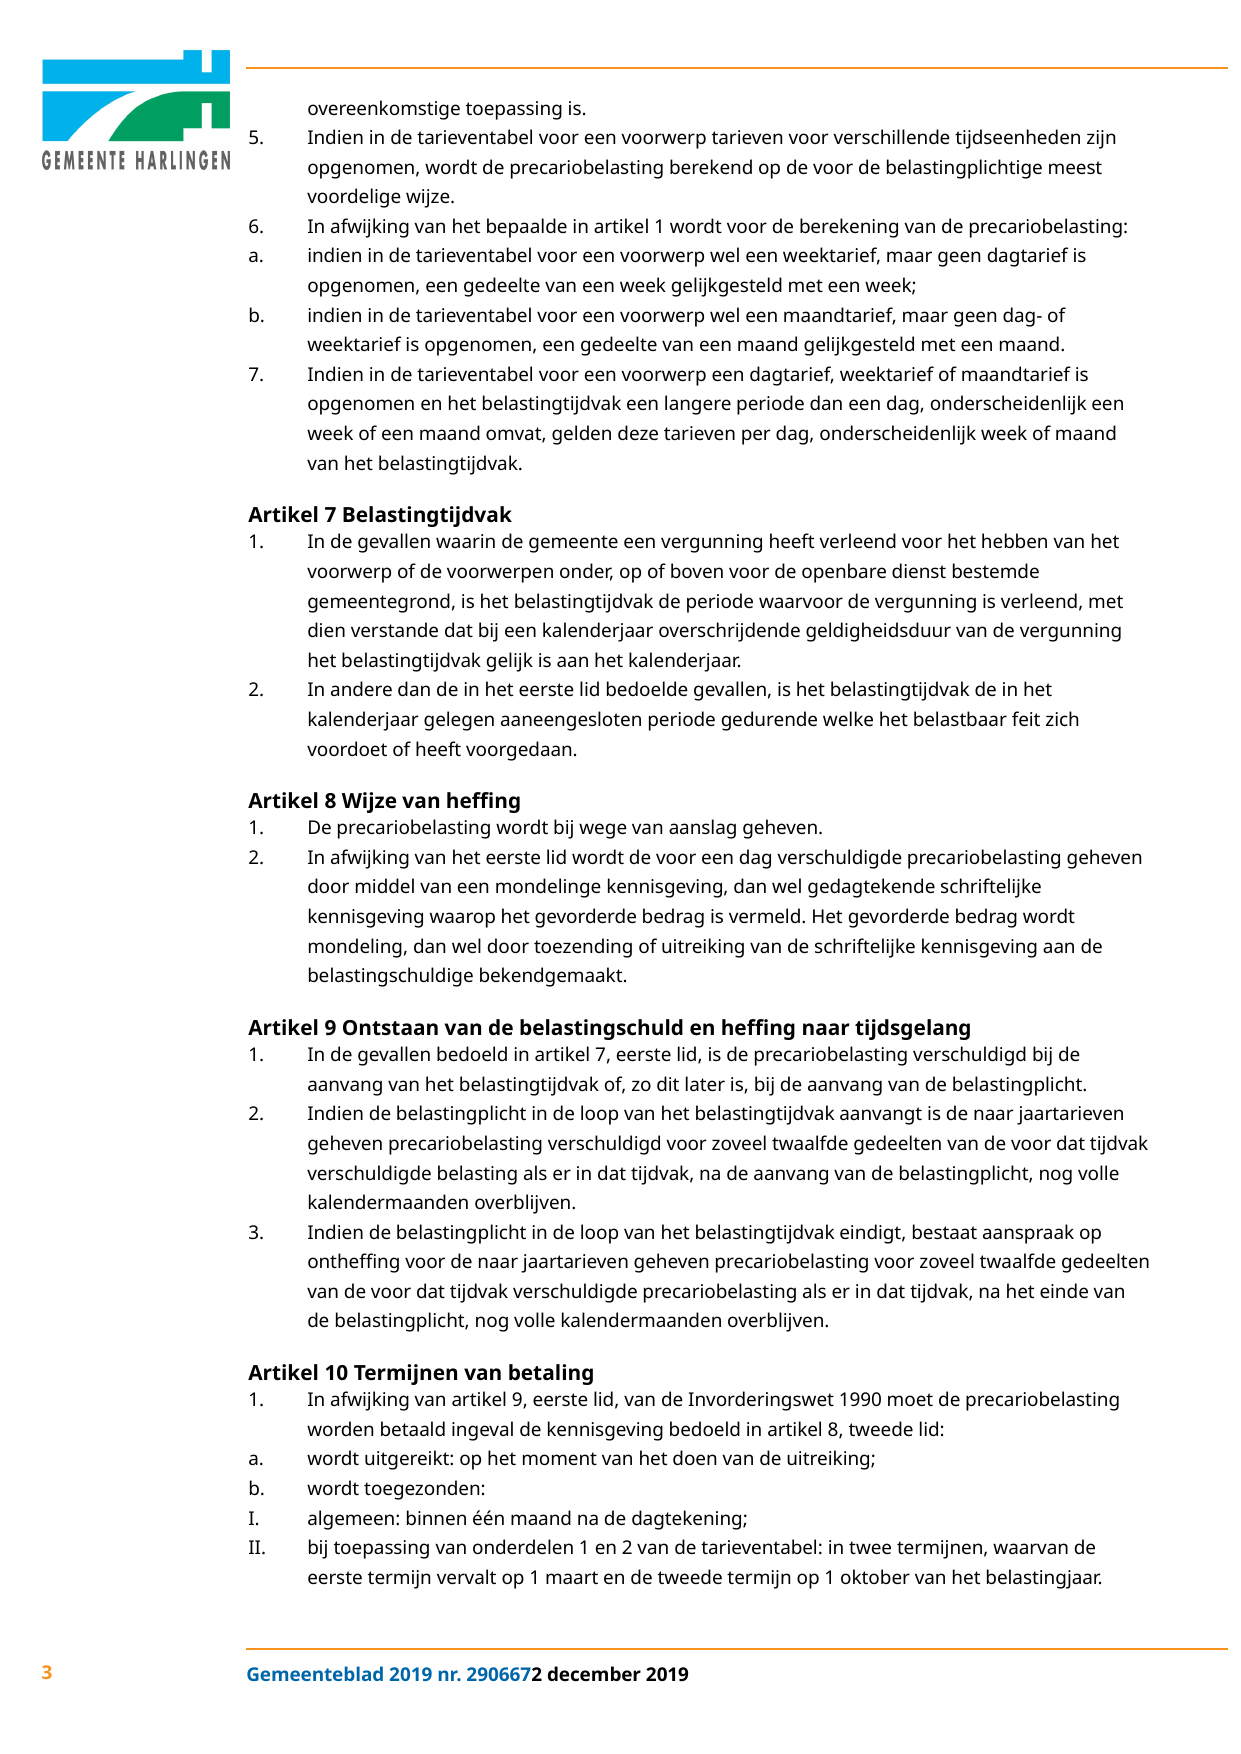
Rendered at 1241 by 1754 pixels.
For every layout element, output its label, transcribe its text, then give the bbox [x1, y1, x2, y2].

list wordt uitgereikt: op het moment van het doen van de uitreiking; [248, 1446, 1152, 1471]
text Artikel 8 Wijze van heffing [248, 786, 1152, 814]
text Artikel 10 Termijnen van betaling [248, 1358, 1152, 1386]
list Indien de belastingplicht in de loop van het belastingtijdvak eindigt, bestaat aanspraak op ontheffing voor de naar jaartarieven geheven precariobelasting voor zoveel twaalfde gedeelten van de voor dat tijdvak verschuldigde precariobelasting als er in dat tijdvak, na het einde van de belastingplicht, nog volle kalendermaanden overblijven. [248, 1219, 1152, 1333]
list In afwijking van het bepaalde in artikel 1 wordt voor de berekening van de precariobelasting: [248, 213, 1152, 239]
list In de gevallen bedoeld in artikel 7, eerste lid, is de precariobelasting verschuldigd bij de aanvang van het belastingtijdvak of, zo dit later is, bij de aanvang van de belastingplicht. [248, 1041, 1152, 1097]
text Artikel 9 Ontstaan van de belastingschuld en heffing naar tijdsgelang [248, 1013, 1152, 1041]
list indien in de tarieventabel voor een voorwerp wel een maandtarief, maar geen dag- of weektarief is opgenomen, een gedeelte van een maand gelijkgesteld met een maand. [248, 302, 1152, 357]
list wordt toegezonden: [248, 1475, 1152, 1501]
list In afwijking van het eerste lid wordt de voor een dag verschuldigde precariobelasting geheven door middel van een mondelinge kennisgeving, dan wel gedagtekende schriftelijke kennisgeving waarop het gevorderde bedrag is vermeld. Het gevorderde bedrag wordt mondeling, dan wel door toezending of uitreiking van de schriftelijke kennisgeving aan de belastingschuldige bekendgemaakt. [248, 844, 1152, 988]
list algemeen: binnen één maand na de dagtekening; [248, 1505, 1152, 1531]
list indien in de tarieventabel voor een voorwerp wel een weektarief, maar geen dagtarief is opgenomen, een gedeelte van een week gelijkgesteld met een week; [248, 243, 1152, 298]
list Indien in de tarieventabel voor een voorwerp een dagtarief, weektarief of maandtarief is opgenomen en het belastingtijdvak een langere periode dan een dag, onderscheidenlijk een week of een maand omvat, gelden deze tarieven per dag, onderscheidenlijk week of maand van het belastingtijdvak. [248, 361, 1152, 476]
text Artikel 7 Belastingtijdvak [248, 500, 1152, 529]
list Indien de belastingplicht in de loop van het belastingtijdvak aanvangt is de naar jaartarieven geheven precariobelasting verschuldigd voor zoveel twaalfde gedeelten van de voor dat tijdvak verschuldigde belasting als er in dat tijdvak, na de aanvang van de belastingplicht, nog volle kalendermaanden overblijven. [248, 1101, 1152, 1215]
list overeenkomstige toepassing is. [248, 95, 1152, 121]
list Indien in de tarieventabel voor een voorwerp tarieven voor verschillende tijdseenheden zijn opgenomen, wordt de precariobelasting berekend op de voor de belastingplichtige meest voordelige wijze. [248, 124, 1152, 209]
list In afwijking van artikel 9, eerste lid, van de Invorderingswet 1990 moet de precariobelasting worden betaald ingeval de kennisgeving bedoeld in artikel 8, tweede lid: [248, 1386, 1152, 1442]
picture [41, 47, 231, 172]
list In andere dan de in het eerste lid bedoelde gevallen, is het belastingtijdvak de in het kalenderjaar gelegen aaneengesloten periode gedurende welke het belastbaar feit zich voordoet of heeft voorgedaan. [248, 677, 1152, 761]
list In de gevallen waarin de gemeente een vergunning heeft verleend voor het hebben van het voorwerp of de voorwerpen onder, op of boven voor de openbare dienst bestemde gemeentegrond, is het belastingtijdvak de periode waarvoor de vergunning is verleend, met dien verstande dat bij een kalenderjaar overschrijdende geldigheidsduur van de vergunning het belastingtijdvak gelijk is aan het kalenderjaar. [248, 529, 1152, 673]
list bij toepassing van onderdelen 1 en 2 van de tarieventabel: in twee termijnen, waarvan de eerste termijn vervalt op 1 maart en de tweede termijn op 1 oktober van het belastingjaar. [248, 1534, 1152, 1590]
list De precariobelasting wordt bij wege van aanslag geheven. [248, 814, 1152, 840]
